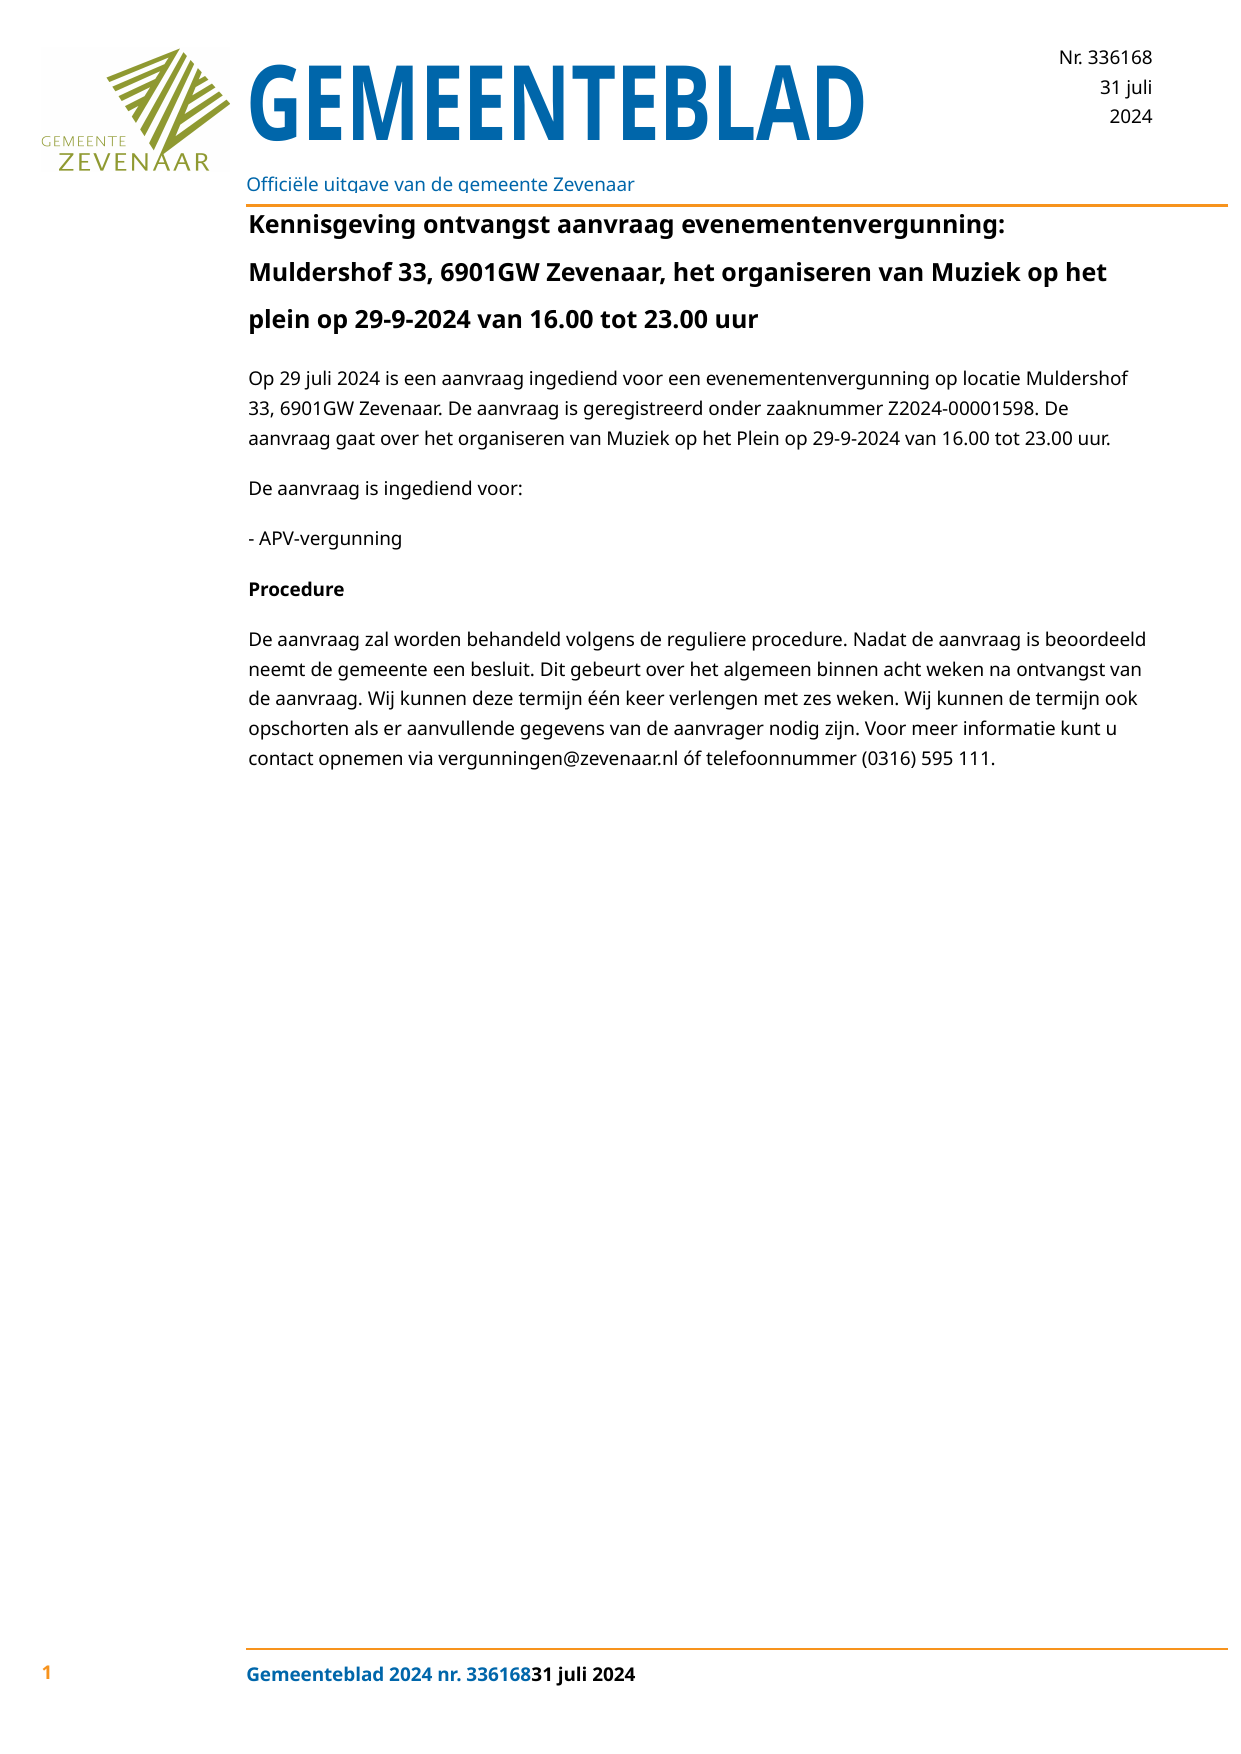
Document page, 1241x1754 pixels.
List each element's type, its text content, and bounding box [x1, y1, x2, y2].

picture [41, 47, 231, 172]
text - APV-vergunning [248, 526, 1152, 551]
text Procedure [248, 576, 1152, 602]
text De aanvraag is ingediend voor: [248, 475, 1152, 501]
text Op 29 juli 2024 is een aanvraag ingediend voor een evenementenvergunning op locatie Muldershof 33, 6901GW Zevenaar. De aanvraag is geregistreerd onder zaaknummer Z2024-00001598. De aanvraag gaat over het organiseren van Muziek op het Plein op 29-9-2024 van 16.00 tot 23.00 uur. [248, 366, 1152, 450]
text Kennisgeving ontvangst aanvraag evenementenvergunning: Muldershof 33, 6901GW Zevenaar, het organiseren van Muziek op het plein op 29-9-2024 van 16.00 tot 23.00 uur [248, 207, 1152, 336]
text De aanvraag zal worden behandeld volgens de reguliere procedure. Nadat de aanvraag is beoordeeld neemt de gemeente een besluit. Dit gebeurt over het algemeen binnen acht weken na ontvangst van de aanvraag. Wij kunnen deze termijn één keer verlengen met zes weken. Wij kunnen de termijn ook opschorten als er aanvullende gegevens van de aanvrager nodig zijn. Voor meer informatie kunt u contact opnemen via vergunningen@zevenaar.nl óf telefoonnummer (0316) 595 111. [248, 626, 1152, 770]
